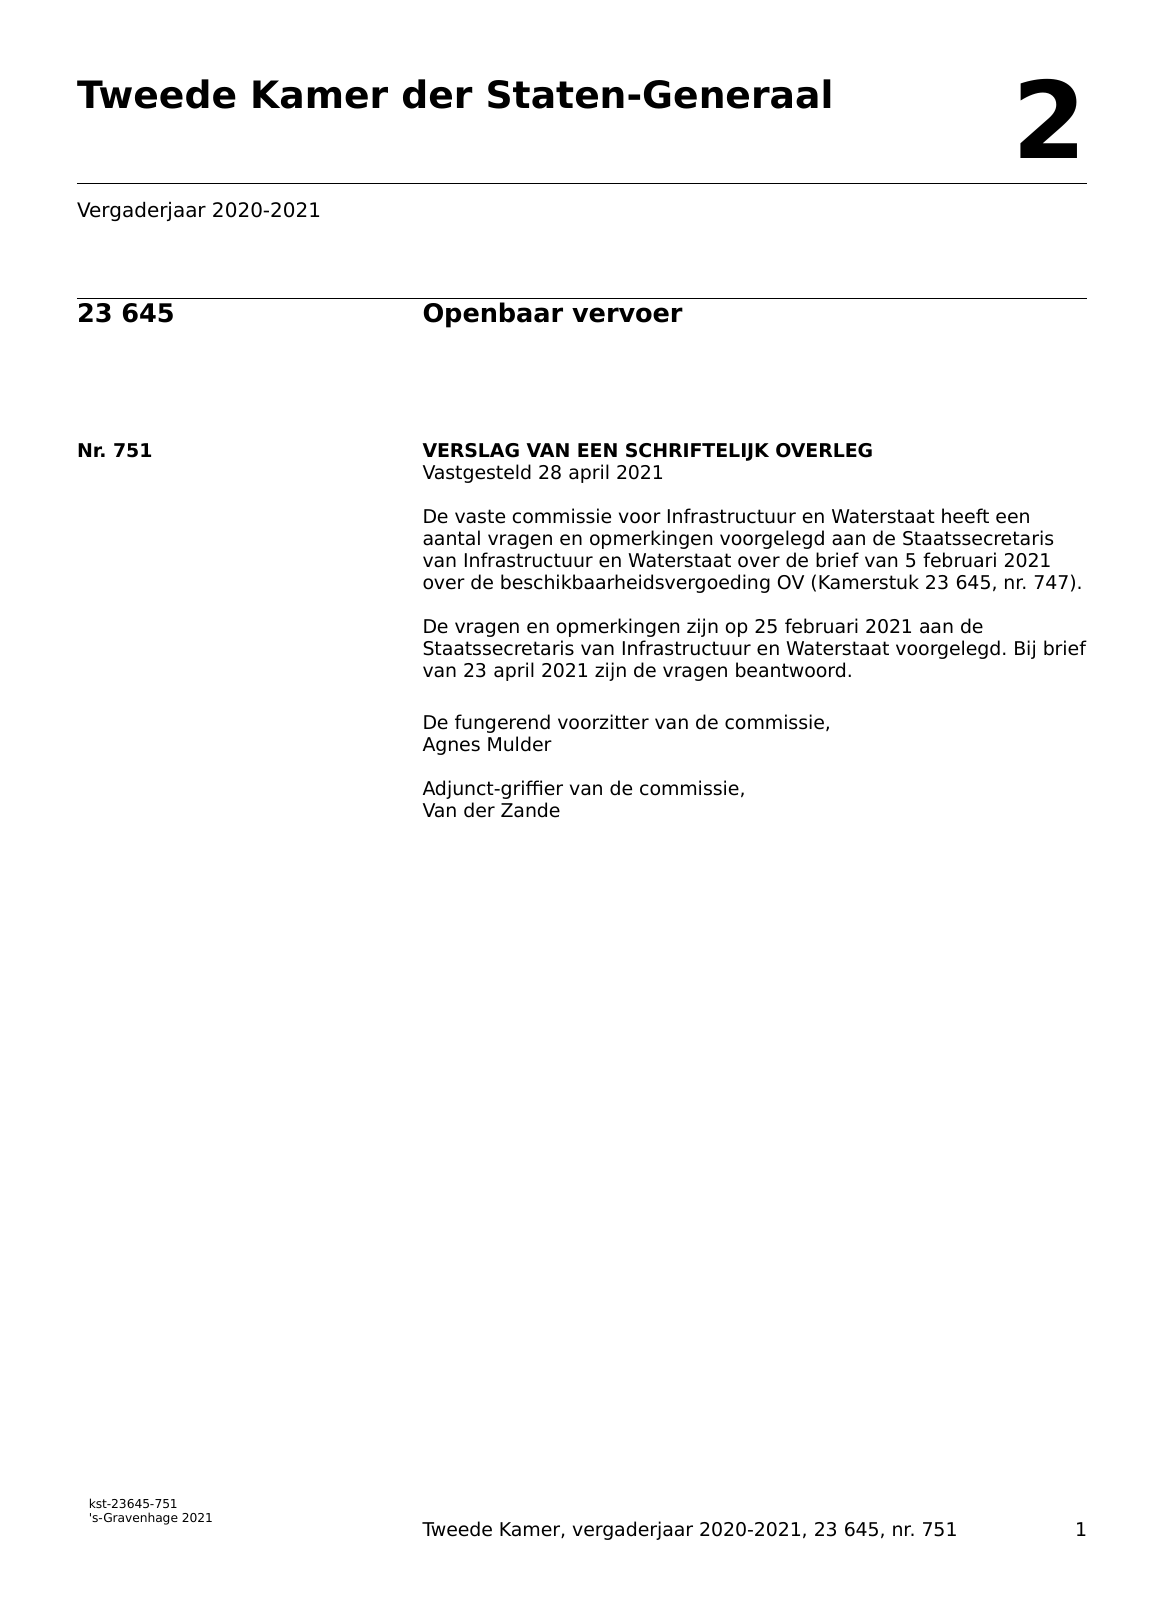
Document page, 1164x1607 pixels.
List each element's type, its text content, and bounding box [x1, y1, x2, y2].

text De vragen en opmerkingen zijn op 25 februari 2021 aan de Staatssecretaris van Infrastructuur en Waterstaat voorgelegd. Bij brief van 23 april 2021 zijn de vragen beantwoord. [422, 616, 1087, 682]
text Vastgesteld 28 april 2021 [422, 462, 1087, 484]
table_header Tweede Kamer der Staten-Generaal [77, 59, 886, 183]
table_header 2 [886, 59, 1087, 183]
subtitle 23 645 Openbaar vervoer [77, 299, 1087, 329]
text kst-23645-751 [88, 1497, 323, 1511]
text 's-Gravenhage 2021 [88, 1511, 323, 1525]
text De vaste commissie voor Infrastructuur en Waterstaat heeft een aantal vragen en opmerkingen voorgelegd aan de Staatssecretaris van Infrastructuur en Waterstaat over de brief van 5 februari 2021 over de beschikbaarheidsvergoeding OV (Kamerstuk 23 645, nr. 747). [422, 506, 1087, 594]
subtitle Nr. 751 VERSLAG VAN EEN SCHRIFTELIJK OVERLEG [77, 440, 1087, 462]
text De fungerend voorzitter van de commissie, Agnes Mulder [422, 712, 1087, 756]
text Adjunct-griffier van de commissie, Van der Zande [422, 778, 1087, 822]
table_cell Vergaderjaar 2020-2021 [77, 184, 1087, 298]
